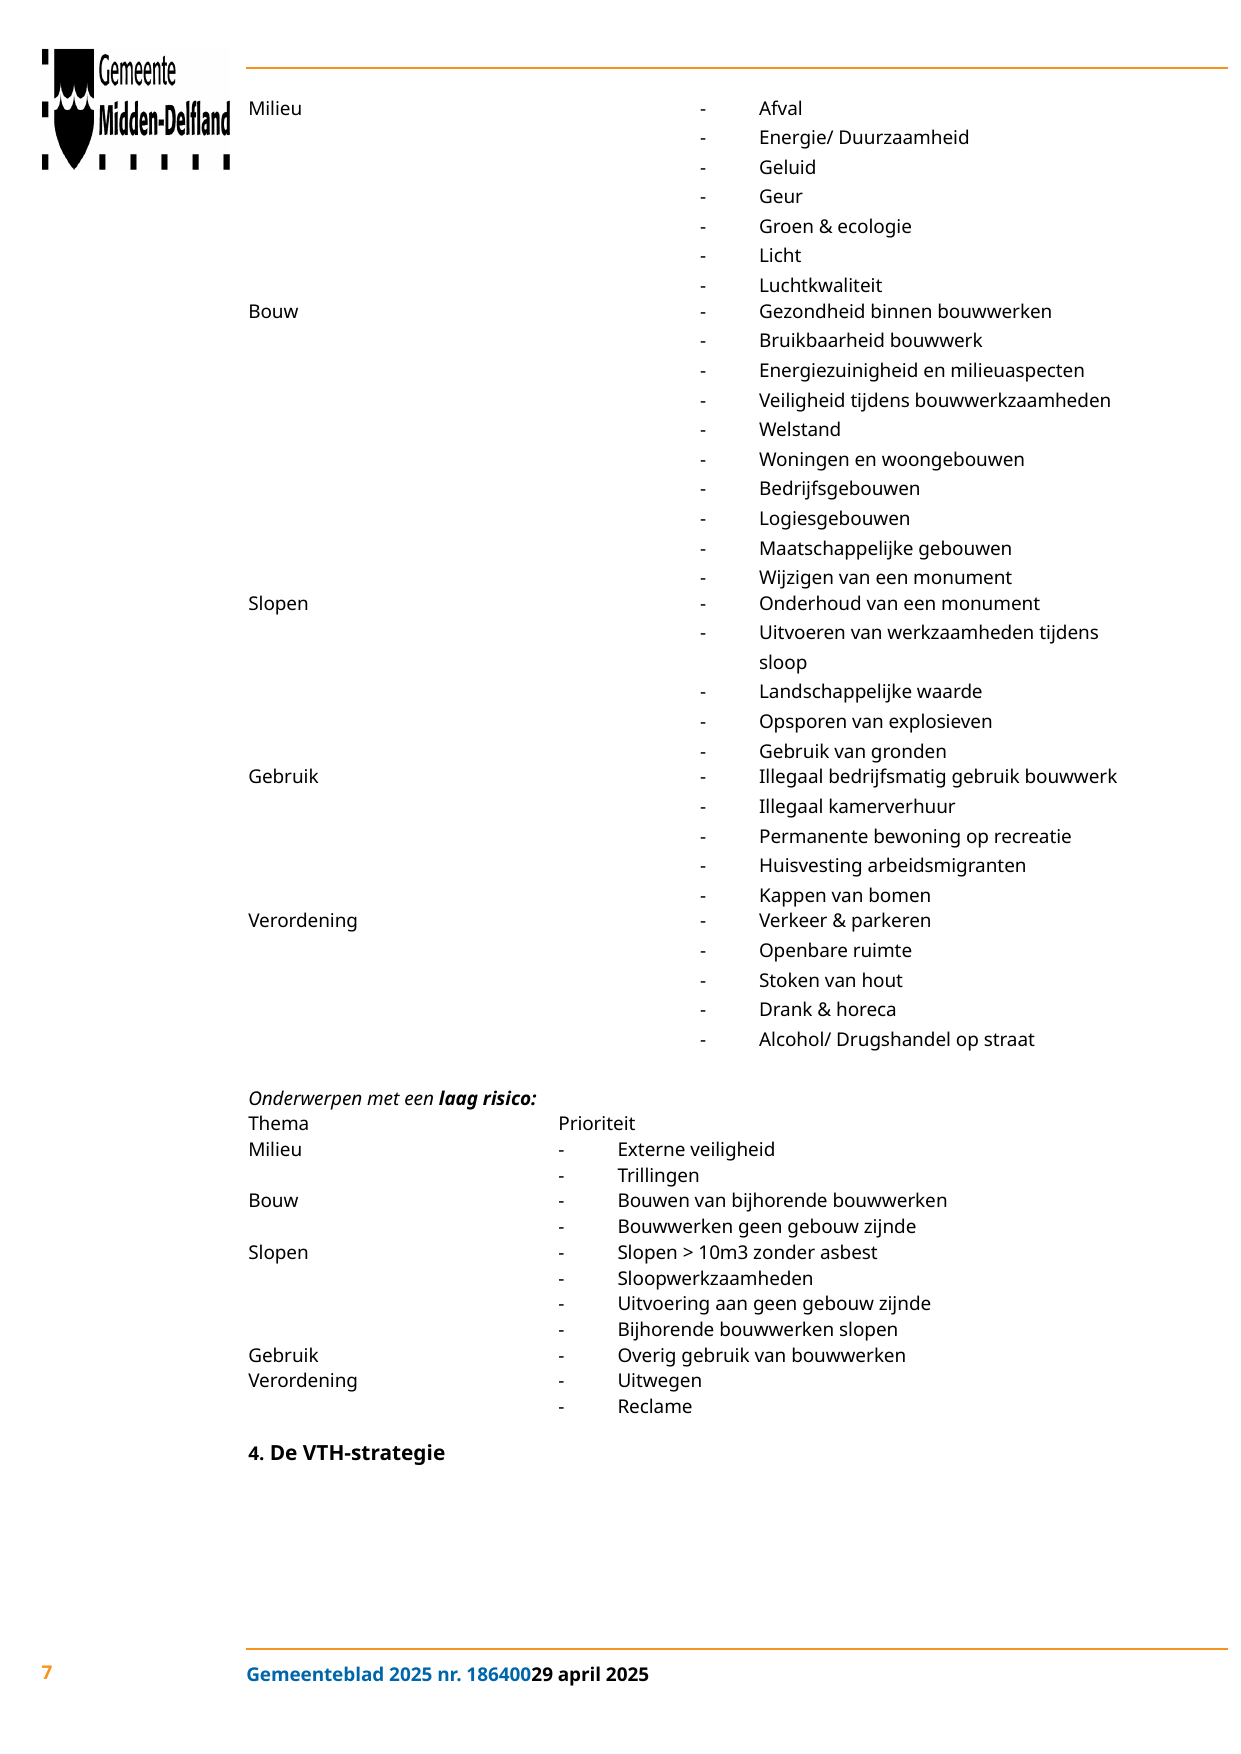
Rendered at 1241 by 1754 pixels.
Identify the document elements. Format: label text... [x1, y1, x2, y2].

table_cell Bouwwerken geen gebouw zijnde [558, 1213, 1152, 1239]
table_cell Gezondheid binnen bouwwerken Bruikbaarheid bouwwerk Energiezuinigheid en milieuaspecten Veiligheid tijdens bouwwerkzaamheden Welstand Woningen en woongebouwen Bedrijfsgebouwen Logiesgebouwen Maatschappelijke gebouwen Wijzigen van een monument [700, 298, 1152, 590]
table_cell Overig gebruik van bouwwerken [558, 1342, 1152, 1368]
table_cell Thema [248, 1110, 558, 1136]
table_cell Slopen [248, 1239, 558, 1342]
table_cell Verkeer & parkeren Openbare ruimte Stoken van hout Drank & horeca Alcohol/ Drugshandel op straat [700, 908, 1152, 1052]
table_cell Verordening [248, 908, 700, 1052]
table_cell Prioriteit [558, 1110, 1152, 1136]
table_cell Bijhorende bouwwerken slopen [558, 1316, 1152, 1342]
table_header Onderwerpen met een laag risico: [248, 1085, 1152, 1110]
table_cell Onderhoud van een monument Uitvoeren van werkzaamheden tijdens sloop Landschappelijke waarde Opsporen van explosieven Gebruik van gronden [700, 590, 1152, 764]
table_cell Uitvoering aan geen gebouw zijnde [558, 1291, 1152, 1316]
table_cell Slopen > 10m3 zonder asbest [558, 1239, 1152, 1265]
table_cell Afval Energie/ Duurzaamheid Geluid Geur Groen & ecologie Licht Luchtkwaliteit [700, 95, 1152, 298]
table_cell Uitwegen [558, 1368, 1152, 1393]
table_cell Reclame [558, 1394, 1152, 1419]
table_cell Sloopwerkzaamheden [558, 1265, 1152, 1291]
table_cell Bouwen van bijhorende bouwwerken [558, 1188, 1152, 1213]
text 4. De VTH-strategie [248, 1438, 1152, 1467]
table_cell Gebruik [248, 1342, 558, 1368]
picture [41, 47, 231, 172]
table_cell Bouw [248, 1188, 558, 1239]
table_cell Illegaal bedrijfsmatig gebruik bouwwerk Illegaal kamerverhuur Permanente bewoning op recreatie Huisvesting arbeidsmigranten Kappen van bomen [700, 764, 1152, 908]
table_cell Externe veiligheid [558, 1136, 1152, 1162]
table_cell Verordening [248, 1368, 558, 1419]
table_cell Trillingen [558, 1162, 1152, 1188]
table_cell Gebruik [248, 764, 700, 908]
table_cell Milieu [248, 95, 700, 298]
table_cell Milieu [248, 1136, 558, 1188]
table_cell Slopen [248, 590, 700, 764]
table_cell Bouw [248, 298, 700, 590]
